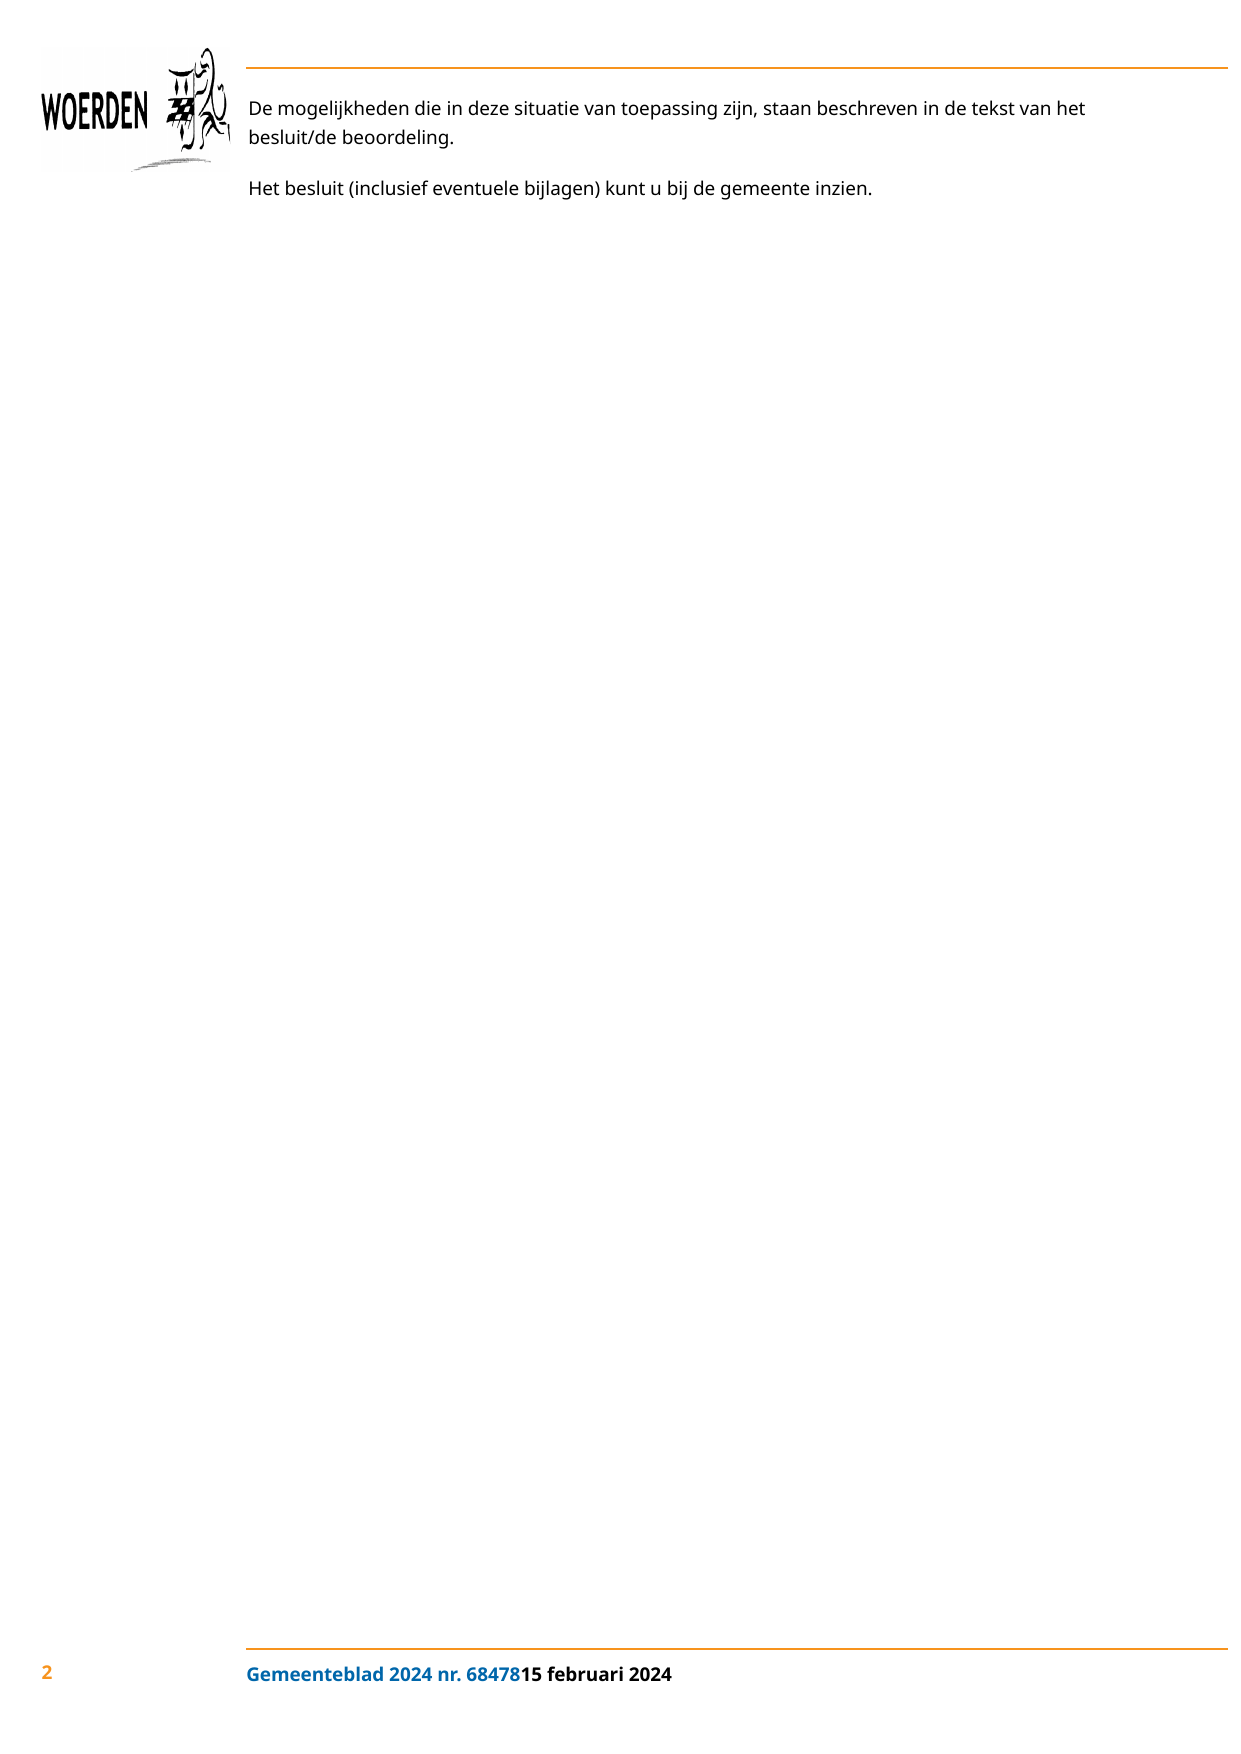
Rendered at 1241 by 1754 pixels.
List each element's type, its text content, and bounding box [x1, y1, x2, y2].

picture [41, 47, 231, 172]
text Het besluit (inclusief eventuele bijlagen) kunt u bij de gemeente inzien. [248, 175, 1152, 201]
text De mogelijkheden die in deze situatie van toepassing zijn, staan beschreven in de tekst van het besluit/de beoordeling. [248, 95, 1152, 150]
